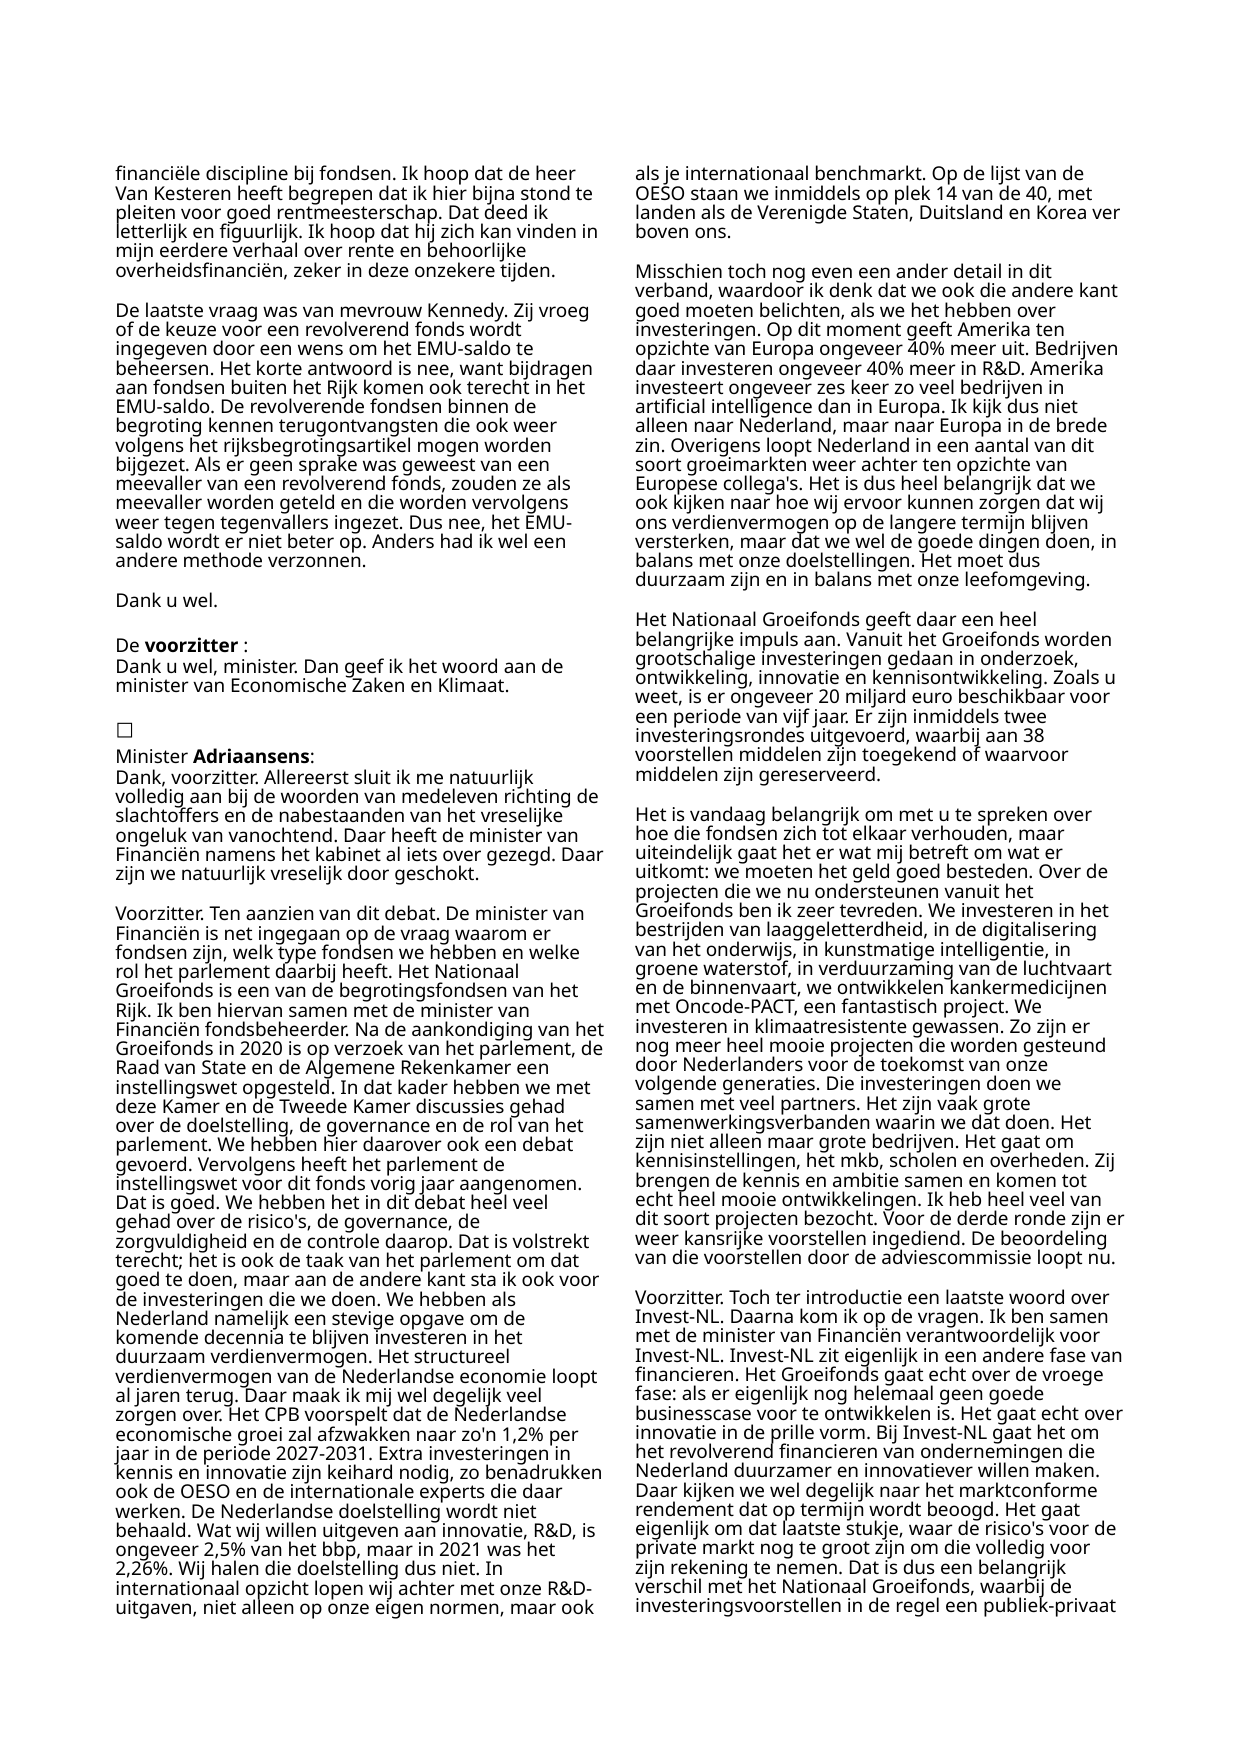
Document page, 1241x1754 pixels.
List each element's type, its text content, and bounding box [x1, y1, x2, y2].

text Voorzitter. Ten aanzien van dit debat. De minister van Financiën is net ingegaan op de vraag waarom er fondsen zijn, welk type fondsen we hebben en welke rol het parlement daarbij heeft. Het Nationaal Groeifonds is een van de begrotingsfondsen van het Rijk. Ik ben hiervan samen met de minister van Financiën fondsbeheerder. Na de aankondiging van het Groeifonds in 2020 is op verzoek van het parlement, de Raad van State en de Algemene Rekenkamer een instellingswet opgesteld. In dat kader hebben we met deze Kamer en de Tweede Kamer discussies gehad over de doelstelling, de governance en de rol van het parlement. We hebben hier daarover ook een debat gevoerd. Vervolgens heeft het parlement de instellingswet voor dit fonds vorig jaar aangenomen. Dat is goed. We hebben het in dit debat heel veel gehad over de risico's, de governance, de zorgvuldigheid en de controle daarop. Dat is volstrekt terecht; het is ook de taak van het parlement om dat goed te doen, maar aan de andere kant sta ik ook voor de investeringen die we doen. We hebben als Nederland namelijk een stevige opgave om de komende decennia te blijven investeren in het duurzaam verdienvermogen. Het structureel verdienvermogen van de Nederlandse economie loopt al jaren terug. Daar maak ik mij wel degelijk veel zorgen over. Het CPB voorspelt dat de Nederlandse economische groei zal afzwakken naar zo'n 1,2% per jaar in de periode 2027-2031. Extra investeringen in kennis en innovatie zijn keihard nodig, zo benadrukken ook de OESO en de internationale experts die daar werken. De Nederlandse doelstelling wordt niet behaald. Wat wij willen uitgeven aan innovatie, R&D, is ongeveer 2,5% van het bbp, maar in 2021 was het 2,26%. Wij halen die doelstelling dus niet. In internationaal opzicht lopen wij achter met onze R&D-uitgaven, niet alleen op onze eigen normen, maar ook [115, 905, 605, 1618]
text Minister Adriaansens: [115, 743, 605, 769]
text ⬜ [115, 717, 605, 743]
text Het Nationaal Groeifonds geeft daar een heel belangrijke impuls aan. Vanuit het Groeifonds worden grootschalige investeringen gedaan in onderzoek, ontwikkeling, innovatie en kennisontwikkeling. Zoals u weet, is er ongeveer 20 miljard euro beschikbaar voor een periode van vijf jaar. Er zijn inmiddels twee investeringsrondes uitgevoerd, waarbij aan 38 voorstellen middelen zijn toegekend of waarvoor middelen zijn gereserveerd. [635, 611, 1125, 785]
text Voorzitter. Toch ter introductie een laatste woord over Invest-NL. Daarna kom ik op de vragen. Ik ben samen met de minister van Financiën verantwoordelijk voor Invest-NL. Invest-NL zit eigenlijk in een andere fase van financieren. Het Groeifonds gaat echt over de vroege fase: als er eigenlijk nog helemaal geen goede businesscase voor te ontwikkelen is. Het gaat echt over innovatie in de prille vorm. Bij Invest-NL gaat het om het revolverend financieren van ondernemingen die Nederland duurzamer en innovatiever willen maken. Daar kijken we wel degelijk naar het marktconforme rendement dat op termijn wordt beoogd. Het gaat eigenlijk om dat laatste stukje, waar de risico's voor de private markt nog te groot zijn om die volledig voor zijn rekening te nemen. Dat is dus een belangrijk verschil met het Nationaal Groeifonds, waarbij de investeringsvoorstellen in de regel een publiek-privaat [635, 1289, 1125, 1616]
text De voorzitter : [115, 632, 605, 658]
text als je internationaal benchmarkt. Op de lijst van de OESO staan we inmiddels op plek 14 van de 40, met landen als de Verenigde Staten, Duitsland en Korea ver boven ons. [635, 165, 1125, 242]
text financiële discipline bij fondsen. Ik hoop dat de heer Van Kesteren heeft begrepen dat ik hier bijna stond te pleiten voor goed rentmeesterschap. Dat deed ik letterlijk en figuurlijk. Ik hoop dat hij zich kan vinden in mijn eerdere verhaal over rente en behoorlijke overheidsfinanciën, zeker in deze onzekere tijden. [115, 165, 605, 281]
text De laatste vraag was van mevrouw Kennedy. Zij vroeg of de keuze voor een revolverend fonds wordt ingegeven door een wens om het EMU-saldo te beheersen. Het korte antwoord is nee, want bijdragen aan fondsen buiten het Rijk komen ook terecht in het EMU-saldo. De revolverende fondsen binnen de begroting kennen terugontvangsten die ook weer volgens het rijksbegrotingsartikel mogen worden bijgezet. Als er geen sprake was geweest van een meevaller van een revolverend fonds, zouden ze als meevaller worden geteld en die worden vervolgens weer tegen tegenvallers ingezet. Dus nee, het EMU-saldo wordt er niet beter op. Anders had ik wel een andere methode verzonnen. [115, 302, 605, 571]
text Dank, voorzitter. Allereerst sluit ik me natuurlijk volledig aan bij de woorden van medeleven richting de slachtoffers en de nabestaanden van het vreselijke ongeluk van vanochtend. Daar heeft de minister van Financiën namens het kabinet al iets over gezegd. Daar zijn we natuurlijk vreselijk door geschokt. [115, 769, 605, 884]
text Het is vandaag belangrijk om met u te spreken over hoe die fondsen zich tot elkaar verhouden, maar uiteindelijk gaat het er wat mij betreft om wat er uitkomt: we moeten het geld goed besteden. Over de projecten die we nu ondersteunen vanuit het Groeifonds ben ik zeer tevreden. We investeren in het bestrijden van laaggeletterdheid, in de digitalisering van het onderwijs, in kunstmatige intelligentie, in groene waterstof, in verduurzaming van de luchtvaart en de binnenvaart, we ontwikkelen kankermedicijnen met Oncode-PACT, een fantastisch project. We investeren in klimaatresistente gewassen. Zo zijn er nog meer heel mooie projecten die worden gesteund door Nederlanders voor de toekomst van onze volgende generaties. Die investeringen doen we samen met veel partners. Het zijn vaak grote samenwerkingsverbanden waarin we dat doen. Het zijn niet alleen maar grote bedrijven. Het gaat om kennisinstellingen, het mkb, scholen en overheden. Zij brengen de kennis en ambitie samen en komen tot echt heel mooie ontwikkelingen. Ik heb heel veel van dit soort projecten bezocht. Voor de derde ronde zijn er weer kansrijke voorstellen ingediend. De beoordeling van die voorstellen door de adviescommissie loopt nu. [635, 806, 1125, 1268]
text Misschien toch nog even een ander detail in dit verband, waardoor ik denk dat we ook die andere kant goed moeten belichten, als we het hebben over investeringen. Op dit moment geeft Amerika ten opzichte van Europa ongeveer 40% meer uit. Bedrijven daar investeren ongeveer 40% meer in R&D. Amerika investeert ongeveer zes keer zo veel bedrijven in artificial intelligence dan in Europa. Ik kijk dus niet alleen naar Nederland, maar naar Europa in de brede zin. Overigens loopt Nederland in een aantal van dit soort groeimarkten weer achter ten opzichte van Europese collega's. Het is dus heel belangrijk dat we ook kijken naar hoe wij ervoor kunnen zorgen dat wij ons verdienvermogen op de langere termijn blijven versterken, maar dat we wel de goede dingen doen, in balans met onze doelstellingen. Het moet dus duurzaam zijn en in balans met onze leefomgeving. [635, 263, 1125, 591]
text Dank u wel, minister. Dan geef ik het woord aan de minister van Economische Zaken en Klimaat. [115, 658, 605, 697]
text Dank u wel. [115, 592, 605, 611]
